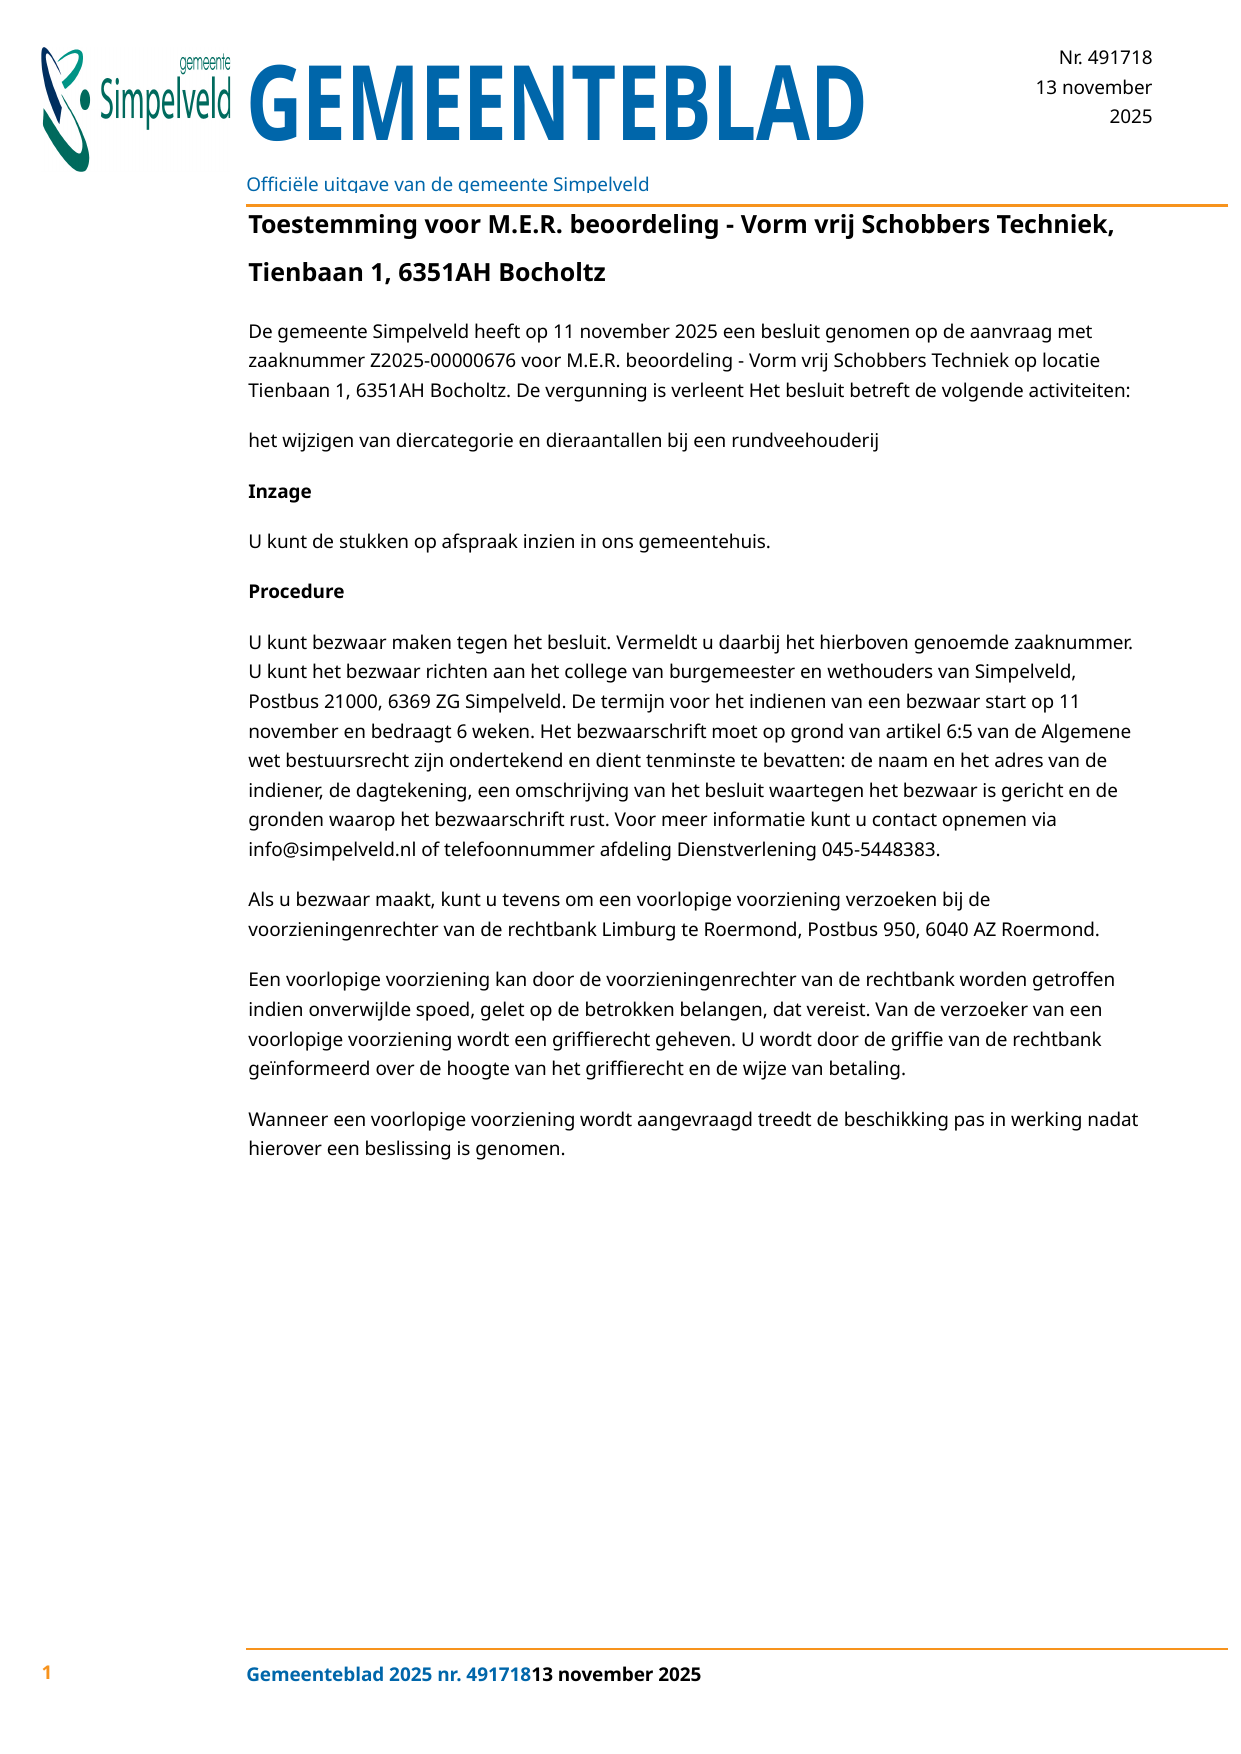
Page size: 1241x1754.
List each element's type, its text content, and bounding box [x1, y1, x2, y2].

text Toestemming voor M.E.R. beoordeling - Vorm vrij Schobbers Techniek, Tienbaan 1, 6351AH Bocholtz [248, 207, 1152, 288]
text Een voorlopige voorziening kan door de voorzieningenrechter van de rechtbank worden getroffen indien onverwijlde spoed, gelet op de betrokken belangen, dat vereist. Van de verzoeker van een voorlopige voorziening wordt een griffierecht geheven. U wordt door de griffie van de rechtbank geïnformeerd over de hoogte van het griffierecht en de wijze van betaling. [248, 967, 1152, 1081]
text Procedure [248, 579, 1152, 604]
text U kunt bezwaar maken tegen het besluit. Vermeldt u daarbij het hierboven genoemde zaaknummer. U kunt het bezwaar richten aan het college van burgemeester en wethouders van Simpelveld, Postbus 21000, 6369 ZG Simpelveld. De termijn voor het indienen van een bezwaar start op 11 november en bedraagt 6 weken. Het bezwaarschrift moet op grond van artikel 6:5 van de Algemene wet bestuursrecht zijn ondertekend en dient tenminste te bevatten: de naam en het adres van de indiener, de dagtekening, een omschrijving van het besluit waartegen het bezwaar is gericht en de gronden waarop het bezwaarschrift rust. Voor meer informatie kunt u contact opnemen via info@simpelveld.nl of telefoonnummer afdeling Dienstverlening 045-5448383. [248, 629, 1152, 862]
picture [41, 47, 231, 172]
text het wijzigen van diercategorie en dieraantallen bij een rundveehouderij [248, 427, 1152, 453]
text Als u bezwaar maakt, kunt u tevens om een voorlopige voorziening verzoeken bij de voorzieningenrechter van de rechtbank Limburg te Roermond, Postbus 950, 6040 AZ Roermond. [248, 887, 1152, 942]
text U kunt de stukken op afspraak inzien in ons gemeentehuis. [248, 528, 1152, 554]
text Inzage [248, 478, 1152, 504]
text De gemeente Simpelveld heeft op 11 november 2025 een besluit genomen op de aanvraag met zaaknummer Z2025-00000676 voor M.E.R. beoordeling - Vorm vrij Schobbers Techniek op locatie Tienbaan 1, 6351AH Bocholtz. De vergunning is verleent Het besluit betreft de volgende activiteiten: [248, 318, 1152, 403]
text Wanneer een voorlopige voorziening wordt aangevraagd treedt de beschikking pas in werking nadat hierover een beslissing is genomen. [248, 1106, 1152, 1161]
